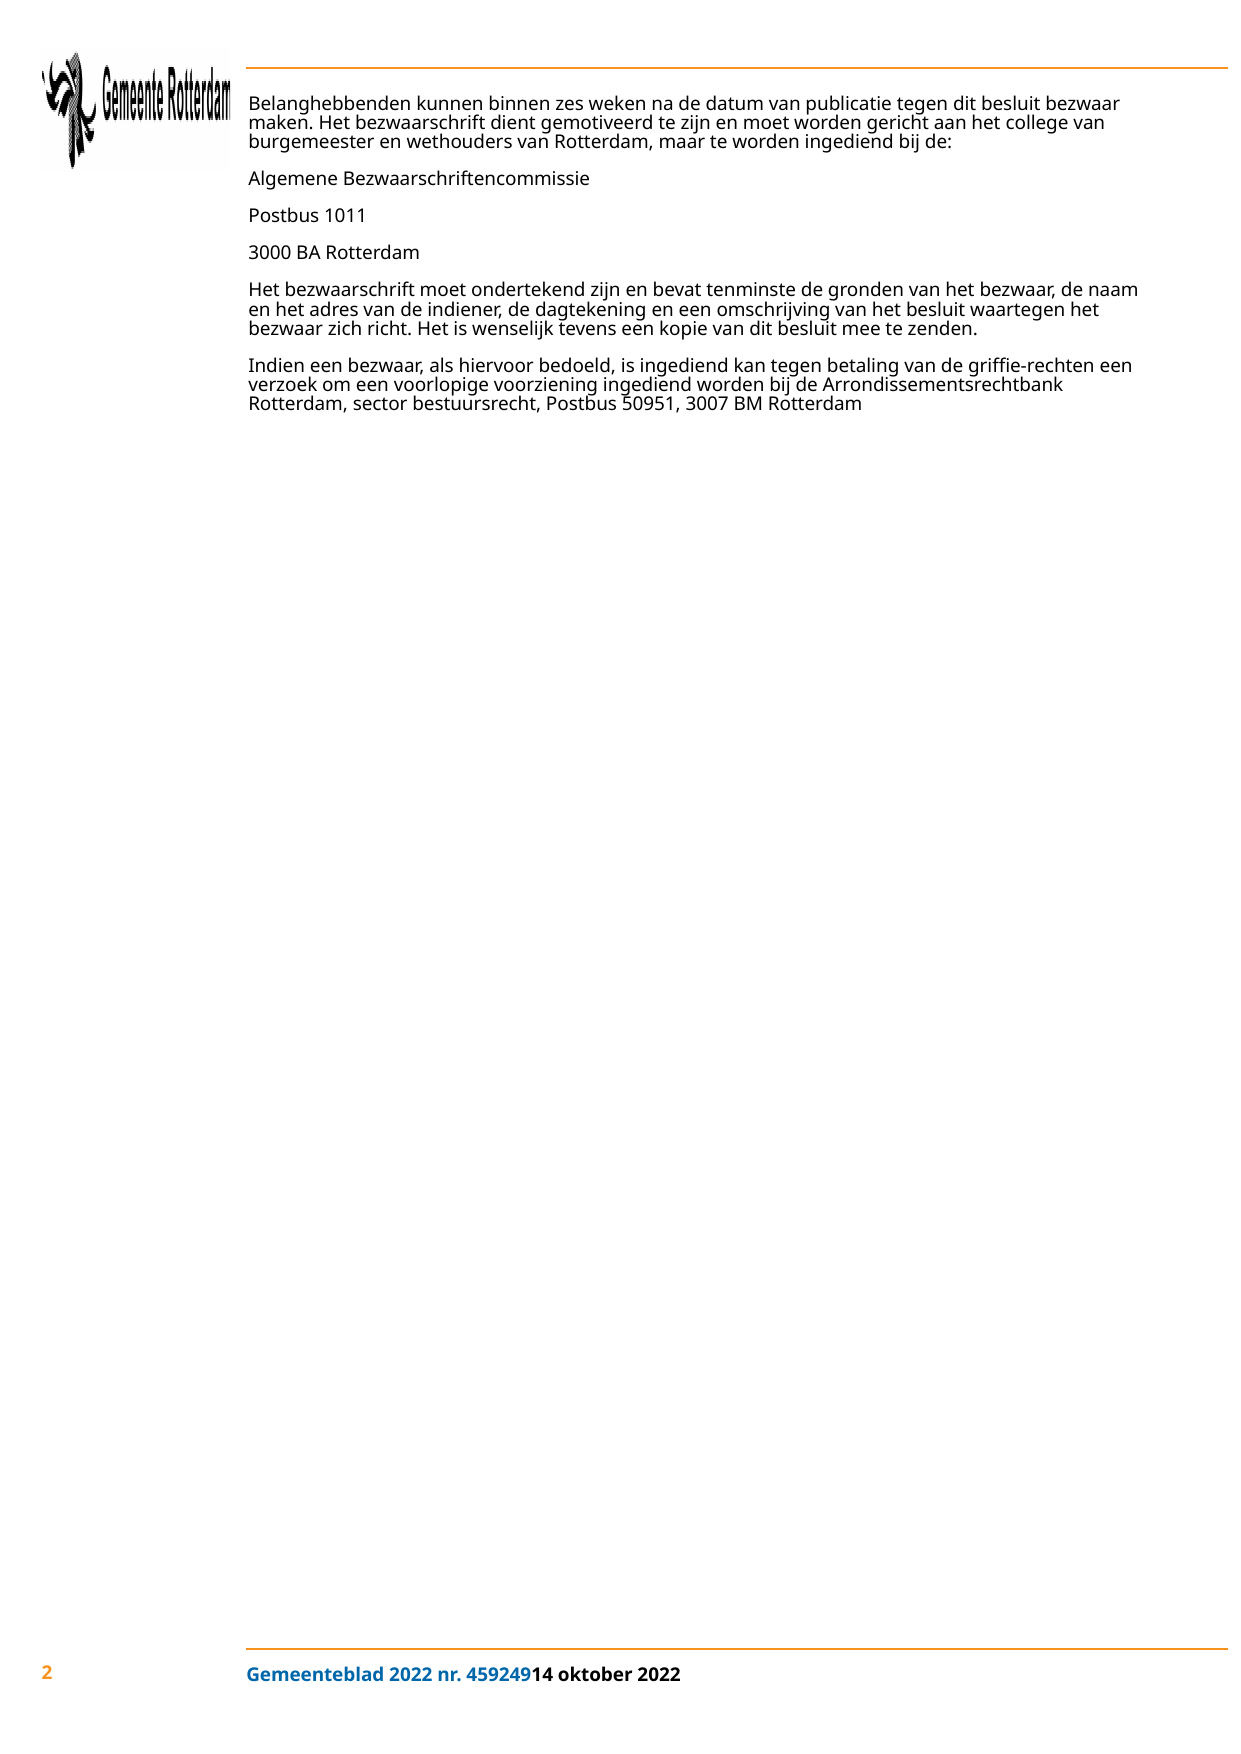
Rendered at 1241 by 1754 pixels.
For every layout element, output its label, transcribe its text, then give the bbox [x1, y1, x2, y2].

text Postbus 1011 [248, 207, 1152, 227]
text 3000 BA Rotterdam [248, 244, 1152, 264]
text Indien een bezwaar, als hiervoor bedoeld, is ingediend kan tegen betaling van de griffie-rechten een verzoek om een voorlopige voorziening ingediend worden bij de Arrondissementsrechtbank Rotterdam, sector bestuursrecht, Postbus 50951, 3007 BM Rotterdam [248, 357, 1152, 415]
text Het bezwaarschrift moet ondertekend zijn en bevat tenminste de gronden van het bezwaar, de naam en het adres van de indiener, de dagtekening en een omschrijving van het besluit waartegen het bezwaar zich richt. Het is wenselijk tevens een kopie van dit besluit mee te zenden. [248, 281, 1152, 339]
text Algemene Bezwaarschriftencommissie [248, 170, 1152, 190]
text Belanghebbenden kunnen binnen zes weken na de datum van publicatie tegen dit besluit bezwaar maken. Het bezwaarschrift dient gemotiveerd te zijn en moet worden gericht aan het college van burgemeester en wethouders van Rotterdam, maar te worden ingediend bij de: [248, 95, 1152, 153]
picture [41, 47, 231, 172]
